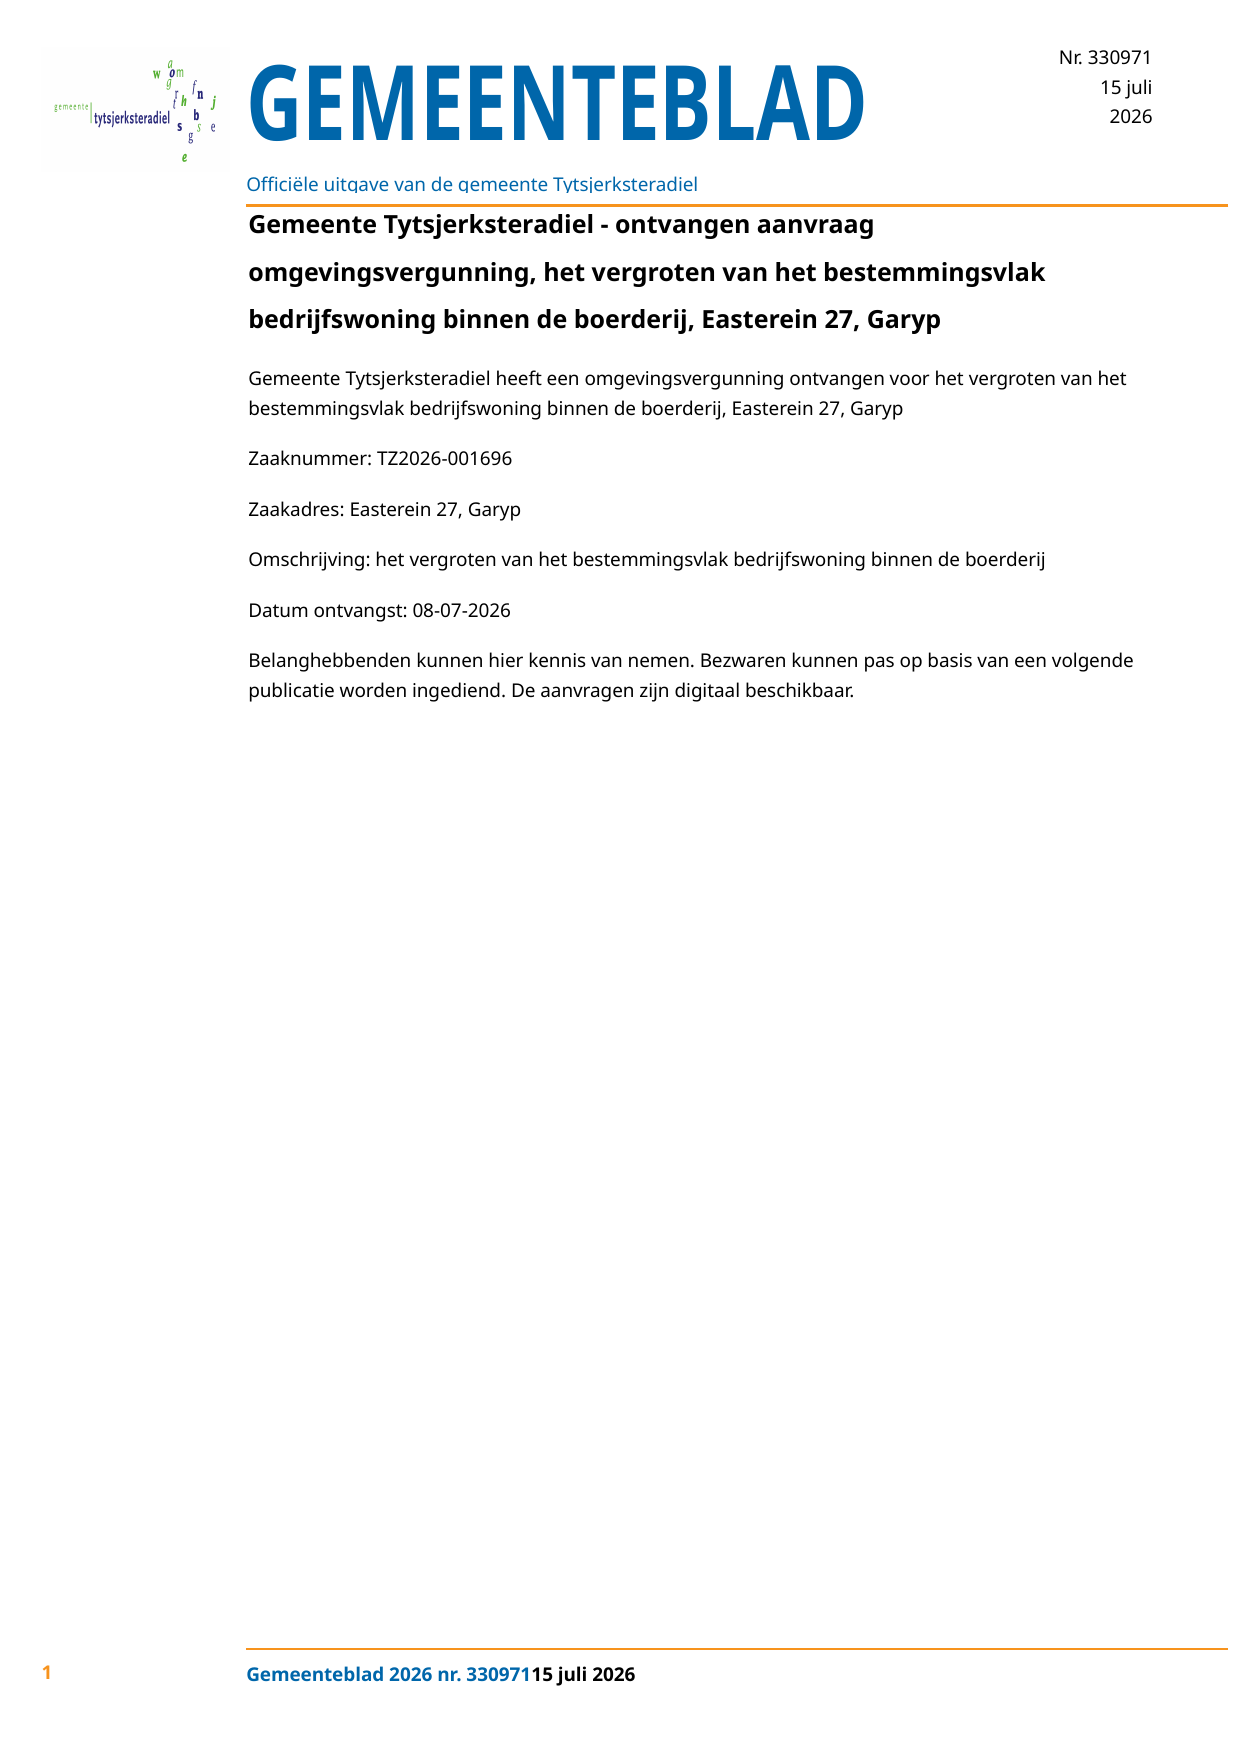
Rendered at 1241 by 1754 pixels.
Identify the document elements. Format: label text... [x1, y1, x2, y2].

picture [41, 47, 231, 172]
text Gemeente Tytsjerksteradiel heeft een omgevingsvergunning ontvangen voor het vergroten van het bestemmingsvlak bedrijfswoning binnen de boerderij, Easterein 27, Garyp [248, 366, 1152, 421]
text Belanghebbenden kunnen hier kennis van nemen. Bezwaren kunnen pas op basis van een volgende publicatie worden ingediend. De aanvragen zijn digitaal beschikbaar. [248, 647, 1152, 702]
text Zaakadres: Easterein 27, Garyp [248, 496, 1152, 522]
text Gemeente Tytsjerksteradiel - ontvangen aanvraag omgevingsvergunning, het vergroten van het bestemmingsvlak bedrijfswoning binnen de boerderij, Easterein 27, Garyp [248, 207, 1152, 336]
text Omschrijving: het vergroten van het bestemmingsvlak bedrijfswoning binnen de boerderij [248, 546, 1152, 572]
text Zaaknummer: TZ2026-001696 [248, 446, 1152, 471]
text Datum ontvangst: 08-07-2026 [248, 597, 1152, 622]
